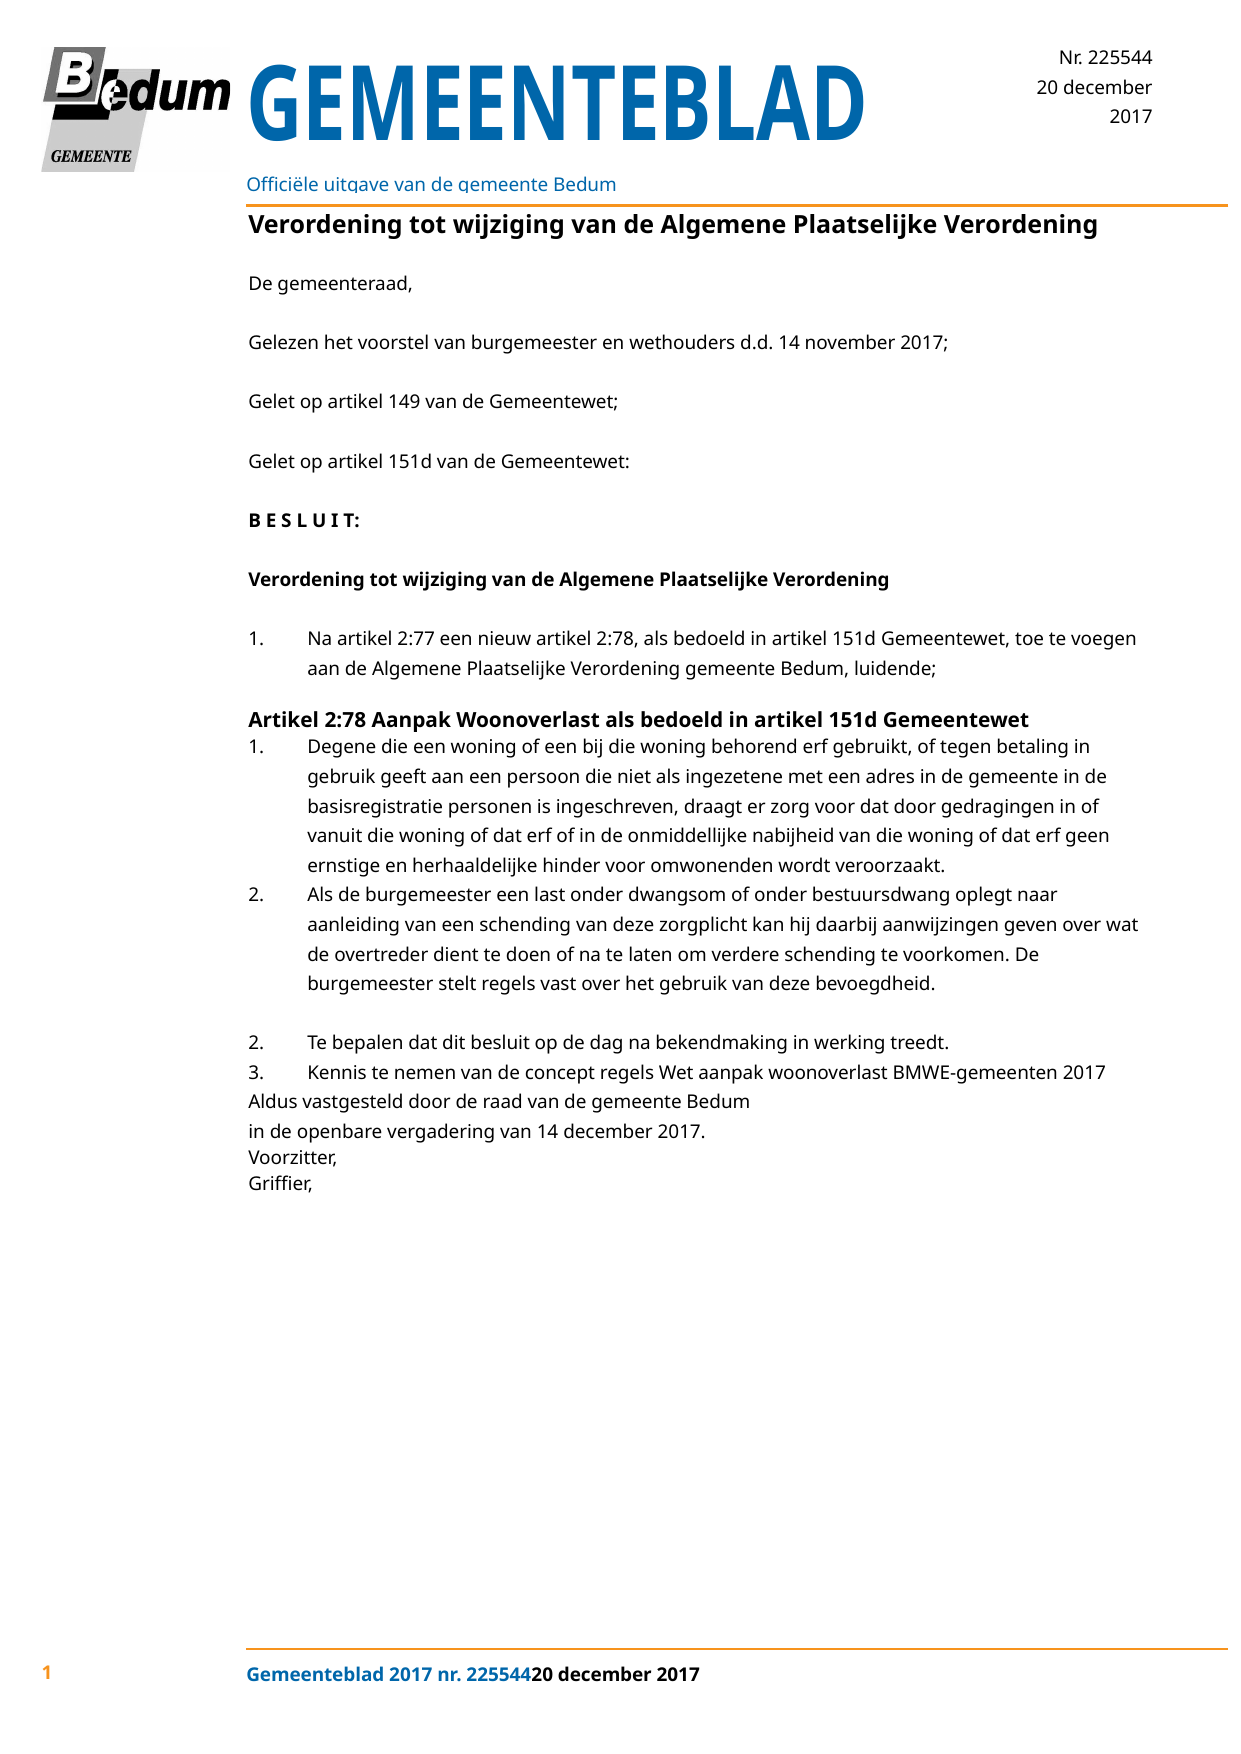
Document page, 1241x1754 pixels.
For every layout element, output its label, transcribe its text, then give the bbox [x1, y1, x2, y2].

text in de openbare vergadering van 14 december 2017. [248, 1118, 1152, 1144]
text Gelet op artikel 149 van de Gemeentewet; [248, 389, 1152, 414]
picture [41, 47, 231, 172]
text Aldus vastgesteld door de raad van de gemeente Bedum [248, 1089, 1152, 1114]
list Degene die een woning of een bij die woning behorend erf gebruikt, of tegen betaling in gebruik geeft aan een persoon die niet als ingezetene met een adres in de gemeente in de basisregistratie personen is ingeschreven, draagt er zorg voor dat door gedragingen in of vanuit die woning of dat erf of in de onmiddellijke nabijheid van die woning of dat erf geen ernstige en herhaaldelijke hinder voor omwonenden wordt veroorzaakt. [248, 734, 1152, 878]
text Verordening tot wijziging van de Algemene Plaatselijke Verordening [248, 207, 1152, 241]
text B E S L U I T: [248, 507, 1152, 533]
text De gemeenteraad, [248, 270, 1152, 296]
list Te bepalen dat dit besluit op de dag na bekendmaking in werking treedt. [248, 1029, 1152, 1055]
list Kennis te nemen van de concept regels Wet aanpak woonoverlast BMWE-gemeenten 2017 [248, 1059, 1152, 1085]
text Voorzitter, [248, 1144, 1152, 1170]
list Na artikel 2:77 een nieuw artikel 2:78, als bedoeld in artikel 151d Gemeentewet, toe te voegen aan de Algemene Plaatselijke Verordening gemeente Bedum, luidende; [248, 625, 1152, 681]
list Als de burgemeester een last onder dwangsom of onder bestuursdwang oplegt naar aanleiding van een schending van deze zorgplicht kan hij daarbij aanwijzingen geven over wat de overtreder dient te doen of na te laten om verdere schending te voorkomen. De burgemeester stelt regels vast over het gebruik van deze bevoegdheid. [248, 882, 1152, 996]
text Artikel 2:78 Aanpak Woonoverlast als bedoeld in artikel 151d Gemeentewet [248, 705, 1152, 734]
text Gelet op artikel 151d van de Gemeentewet: [248, 448, 1152, 473]
text Gelezen het voorstel van burgemeester en wethouders d.d. 14 november 2017; [248, 329, 1152, 355]
text Griffier, [248, 1170, 1152, 1196]
text Verordening tot wijziging van de Algemene Plaatselijke Verordening [248, 566, 1152, 592]
